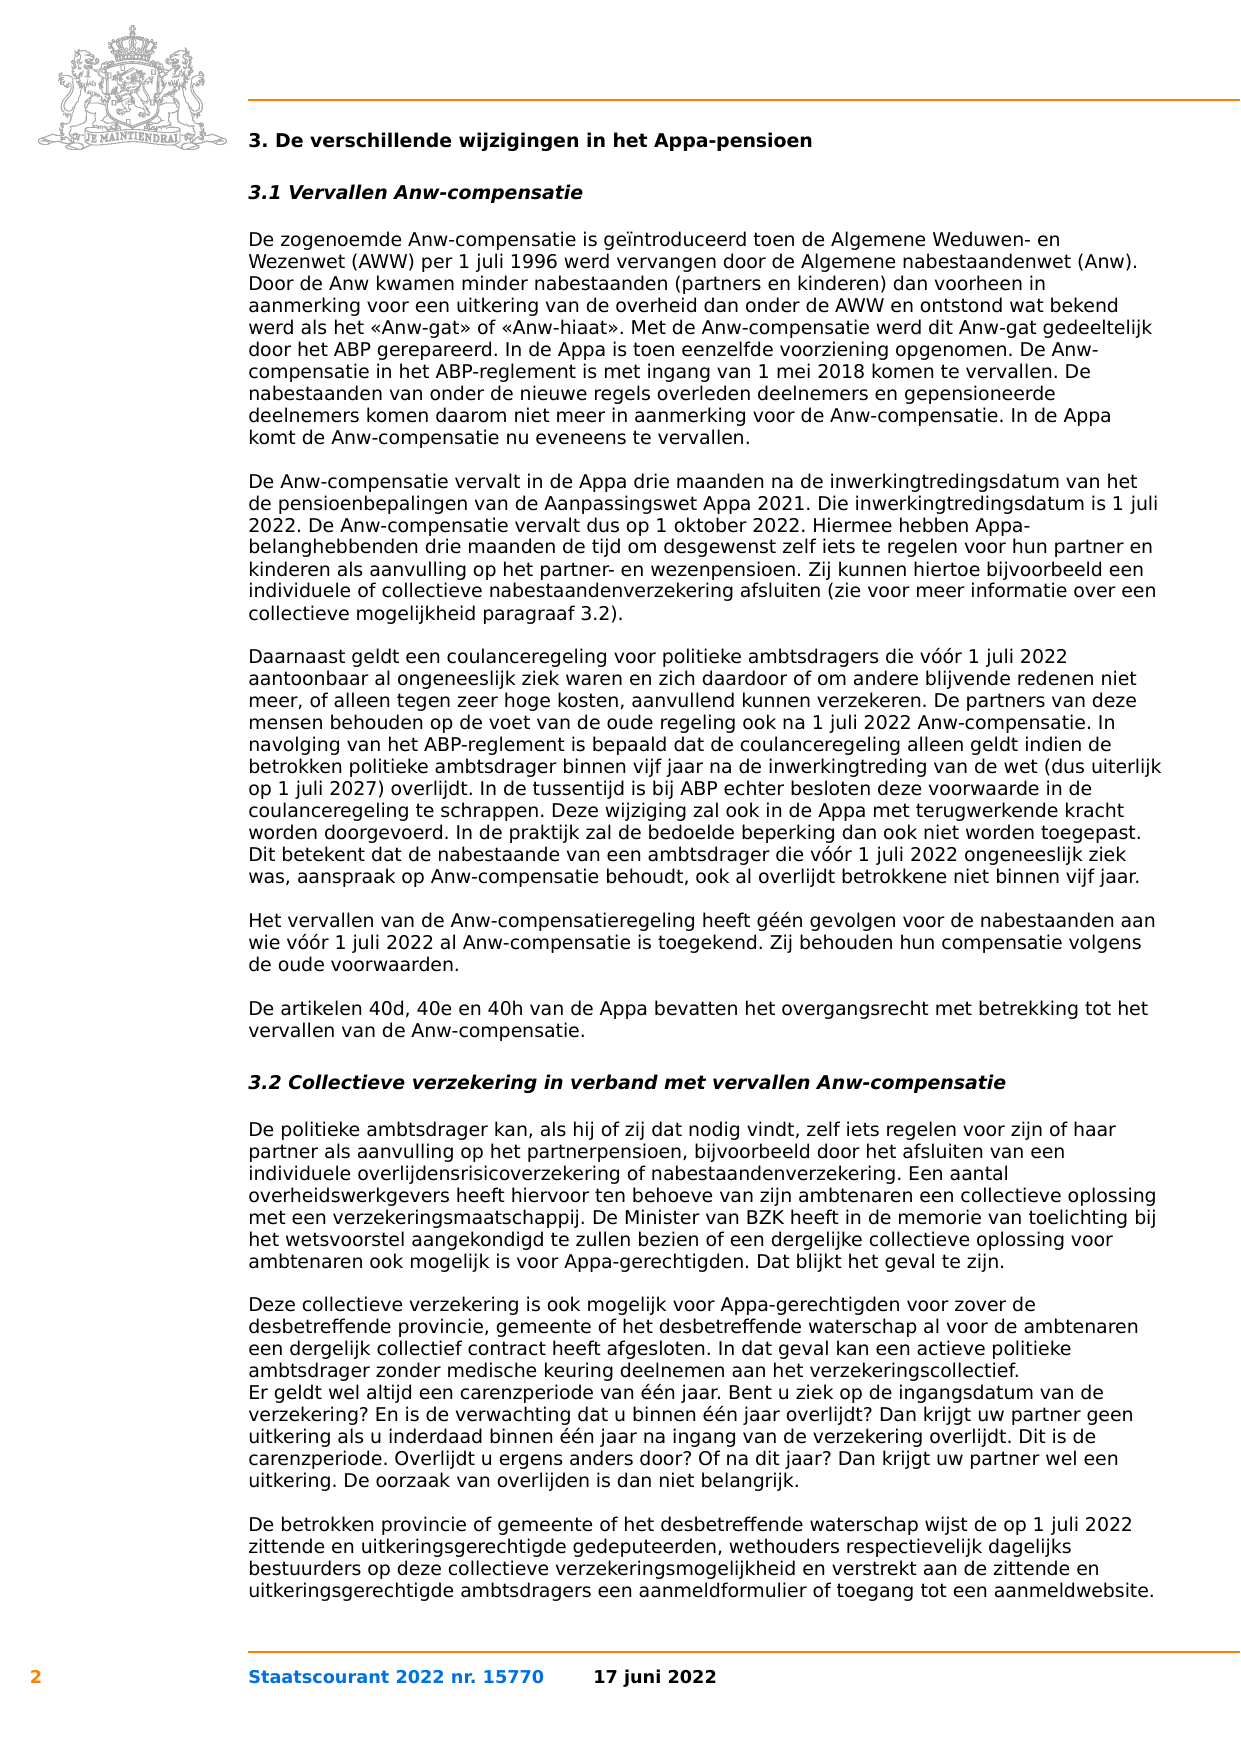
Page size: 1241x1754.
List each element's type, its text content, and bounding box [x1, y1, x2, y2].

text Deze collectieve verzekering is ook mogelijk voor Appa-gerechtigden voor zover de desbetreffende provincie, gemeente of het desbetreffende waterschap al voor de ambtenaren een dergelijk collectief contract heeft afgesloten. In dat geval kan een actieve politieke ambtsdrager zonder medische keuring deelnemen aan het verzekeringscollectief. [248, 1294, 1163, 1382]
text Daarnaast geldt een coulanceregeling voor politieke ambtsdragers die vóór 1 juli 2022 aantoonbaar al ongeneeslijk ziek waren en zich daardoor of om andere blijvende redenen niet meer, of alleen tegen zeer hoge kosten, aanvullend kunnen verzekeren. De partners van deze mensen behouden op de voet van de oude regeling ook na 1 juli 2022 Anw-compensatie. In navolging van het ABP-reglement is bepaald dat de coulanceregeling alleen geldt indien de betrokken politieke ambtsdrager binnen vijf jaar na de inwerkingtreding van de wet (dus uiterlijk op 1 juli 2027) overlijdt. In de tussentijd is bij ABP echter besloten deze voorwaarde in de coulanceregeling te schrappen. Deze wijziging zal ook in de Appa met terugwerkende kracht worden doorgevoerd. In de praktijk zal de bedoelde beperking dan ook niet worden toegepast. Dit betekent dat de nabestaande van een ambtsdrager die vóór 1 juli 2022 ongeneeslijk ziek was, aanspraak op Anw-compensatie behoudt, ook al overlijdt betrokkene niet binnen vijf jaar. [248, 646, 1163, 888]
text De politieke ambtsdrager kan, als hij of zij dat nodig vindt, zelf iets regelen voor zijn of haar partner als aanvulling op het partnerpensioen, bijvoorbeeld door het afsluiten van een individuele overlijdensrisicoverzekering of nabestaandenverzekering. Een aantal overheidswerkgevers heeft hiervoor ten behoeve van zijn ambtenaren een collectieve oplossing met een verzekeringsmaatschappij. De Minister van BZK heeft in de memorie van toelichting bij het wetsvoorstel aangekondigd te zullen bezien of een dergelijke collectieve oplossing voor ambtenaren ook mogelijk is voor Appa-gerechtigden. Dat blijkt het geval te zijn. [248, 1119, 1163, 1272]
subtitle 3.2 Collectieve verzekering in verband met vervallen Anw-compensatie [248, 1072, 1163, 1094]
subtitle 3.1 Vervallen Anw-compensatie [248, 182, 1163, 204]
text Het vervallen van de Anw-compensatieregeling heeft géén gevolgen voor de nabestaanden aan wie vóór 1 juli 2022 al Anw-compensatie is toegekend. Zij behouden hun compensatie volgens de oude voorwaarden. [248, 910, 1163, 976]
text Er geldt wel altijd een carenzperiode van één jaar. Bent u ziek op de ingangsdatum van de verzekering? En is de verwachting dat u binnen één jaar overlijdt? Dan krijgt uw partner geen uitkering als u inderdaad binnen één jaar na ingang van de verzekering overlijdt. Dit is de carenzperiode. Overlijdt u ergens anders door? Of na dit jaar? Dan krijgt uw partner wel een uitkering. De oorzaak van overlijden is dan niet belangrijk. [248, 1382, 1163, 1492]
picture [38, 25, 227, 150]
text De zogenoemde Anw-compensatie is geïntroduceerd toen de Algemene Weduwen- en Wezenwet (AWW) per 1 juli 1996 werd vervangen door de Algemene nabestaandenwet (Anw). Door de Anw kwamen minder nabestaanden (partners en kinderen) dan voorheen in aanmerking voor een uitkering van de overheid dan onder de AWW en ontstond wat bekend werd als het «Anw-gat» of «Anw-hiaat». Met de Anw-compensatie werd dit Anw-gat gedeeltelijk door het ABP gerepareerd. In de Appa is toen eenzelfde voorziening opgenomen. De Anw-compensatie in het ABP-reglement is met ingang van 1 mei 2018 komen te vervallen. De nabestaanden van onder de nieuwe regels overleden deelnemers en gepensioneerde deelnemers komen daarom niet meer in aanmerking voor de Anw-compensatie. In de Appa komt de Anw-compensatie nu eveneens te vervallen. [248, 229, 1163, 449]
subtitle 3. De verschillende wijzigingen in het Appa-pensioen [248, 130, 1163, 152]
text De betrokken provincie of gemeente of het desbetreffende waterschap wijst de op 1 juli 2022 zittende en uitkeringsgerechtigde gedeputeerden, wethouders respectievelijk dagelijks bestuurders op deze collectieve verzekeringsmogelijkheid en verstrekt aan de zittende en uitkeringsgerechtigde ambtsdragers een aanmeldformulier of toegang tot een aanmeldwebsite. [248, 1514, 1163, 1602]
text De artikelen 40d, 40e en 40h van de Appa bevatten het overgangsrecht met betrekking tot het vervallen van de Anw-compensatie. [248, 998, 1163, 1042]
text De Anw-compensatie vervalt in de Appa drie maanden na de inwerkingtredingsdatum van het de pensioenbepalingen van de Aanpassingswet Appa 2021. Die inwerkingtredingsdatum is 1 juli 2022. De Anw-compensatie vervalt dus op 1 oktober 2022. Hiermee hebben Appa-belanghebbenden drie maanden de tijd om desgewenst zelf iets te regelen voor hun partner en kinderen als aanvulling op het partner- en wezenpensioen. Zij kunnen hiertoe bijvoorbeeld een individuele of collectieve nabestaandenverzekering afsluiten (zie voor meer informatie over een collectieve mogelijkheid paragraaf 3.2). [248, 471, 1163, 624]
